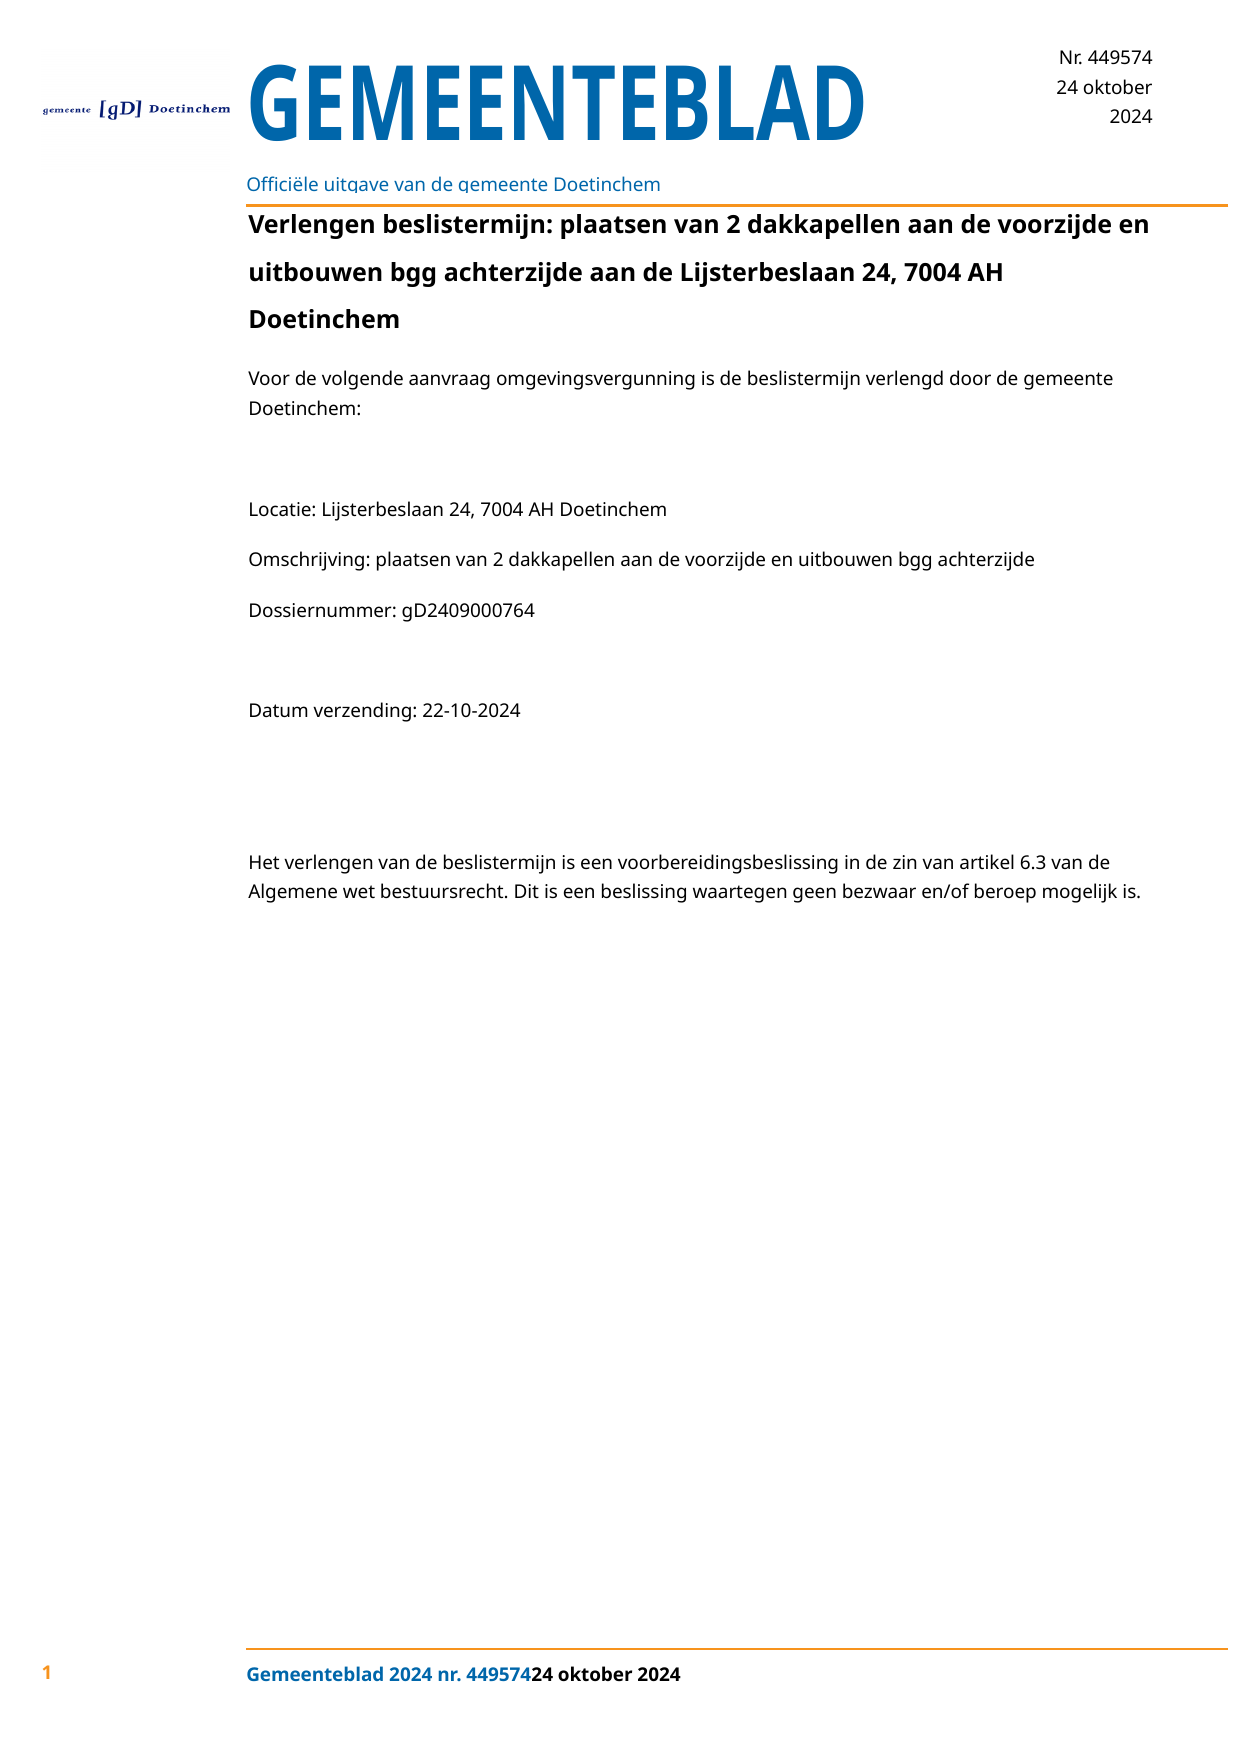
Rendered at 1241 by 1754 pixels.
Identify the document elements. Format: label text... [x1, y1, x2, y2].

text Dossiernummer: gD2409000764 [248, 597, 1152, 622]
text Datum verzending: 22-10-2024 [248, 698, 1152, 723]
picture [41, 47, 231, 172]
text Locatie: Lijsterbeslaan 24, 7004 AH Doetinchem [248, 496, 1152, 522]
text Omschrijving: plaatsen van 2 dakkapellen aan de voorzijde en uitbouwen bgg achterzijde [248, 546, 1152, 572]
text Het verlengen van de beslistermijn is een voorbereidingsbeslissing in de zin van artikel 6.3 van de Algemene wet bestuursrecht. Dit is een beslissing waartegen geen bezwaar en/of beroep mogelijk is. [248, 849, 1152, 904]
text Verlengen beslistermijn: plaatsen van 2 dakkapellen aan de voorzijde en uitbouwen bgg achterzijde aan de Lijsterbeslaan 24, 7004 AH Doetinchem [248, 207, 1152, 336]
text Voor de volgende aanvraag omgevingsvergunning is de beslistermijn verlengd door de gemeente Doetinchem: [248, 366, 1152, 421]
